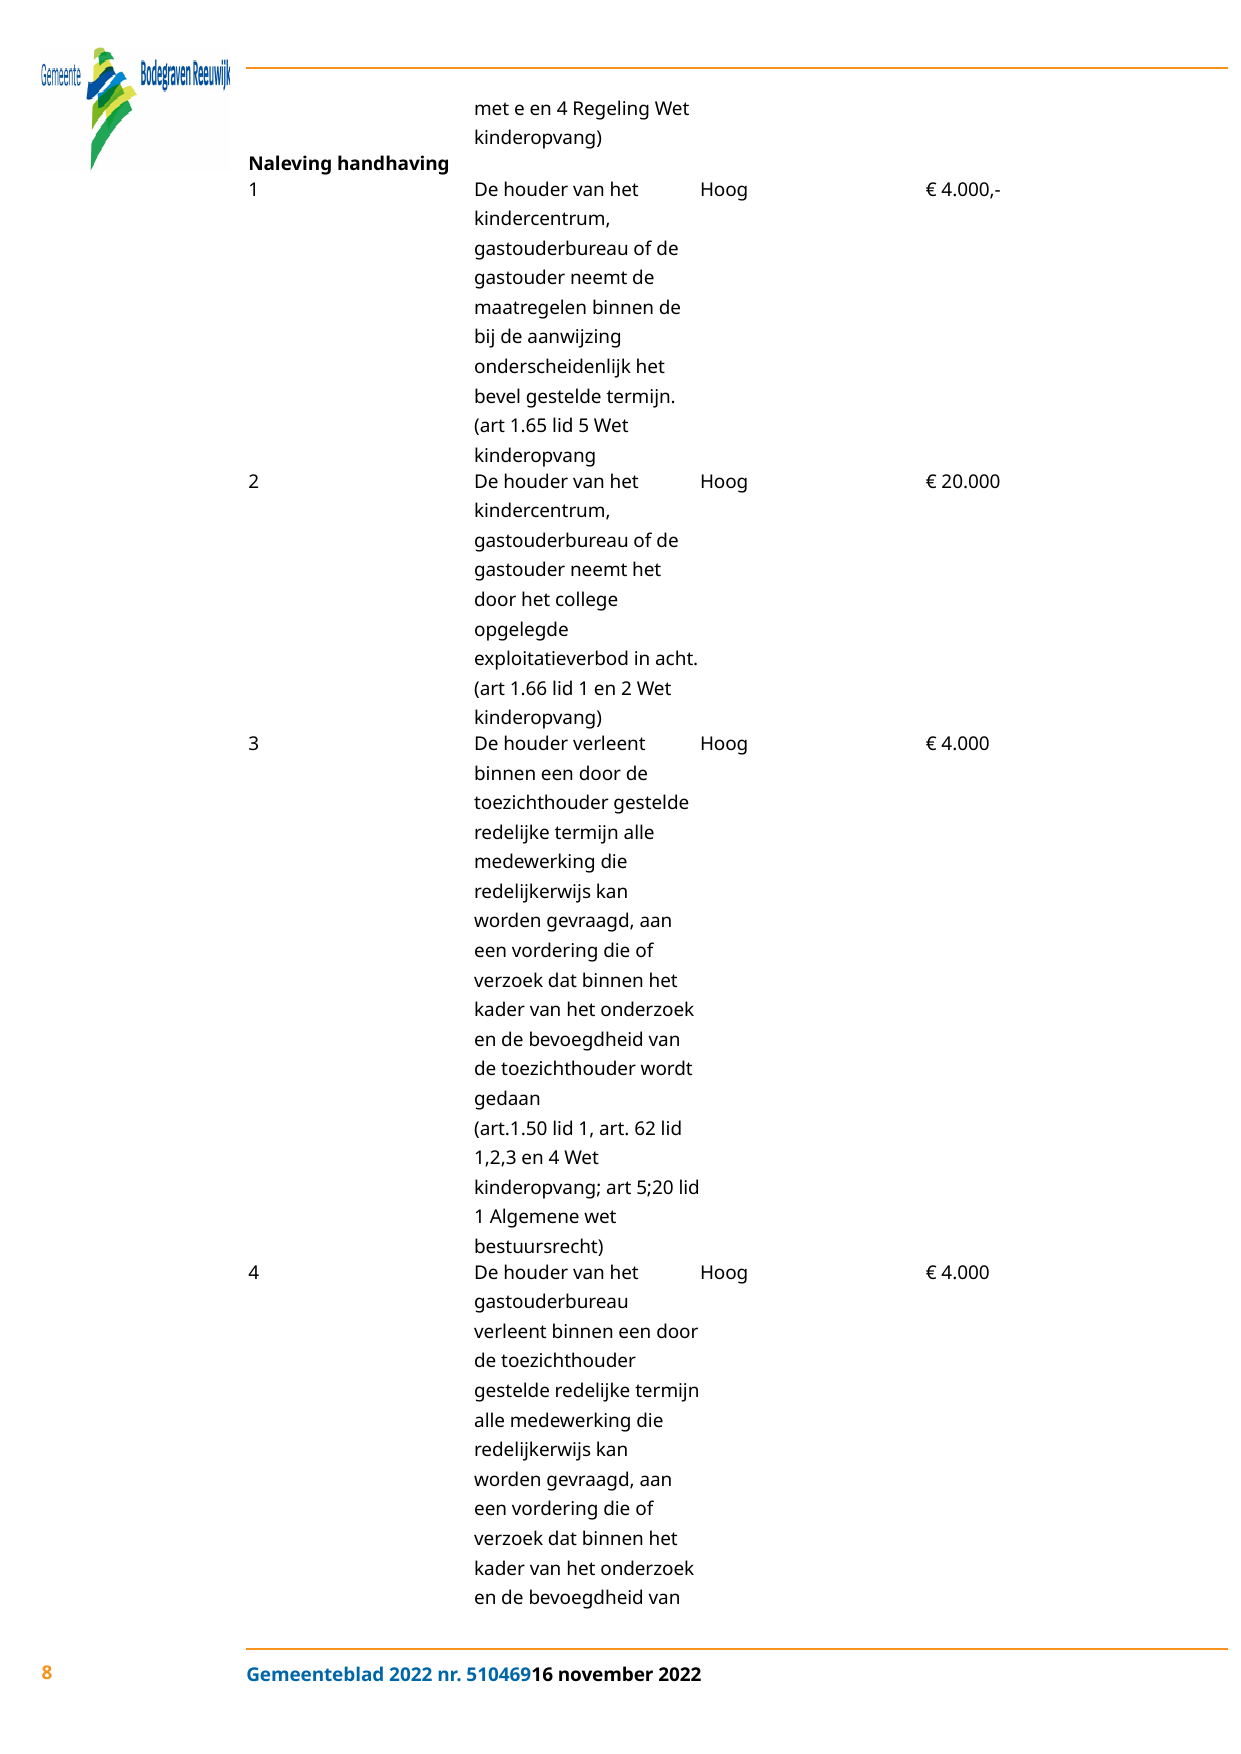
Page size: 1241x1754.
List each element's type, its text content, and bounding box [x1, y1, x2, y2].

table_cell 1 [248, 176, 474, 468]
table_cell [248, 95, 474, 150]
table_cell € 20.000 [926, 468, 1152, 730]
table_cell Hoog [700, 730, 926, 1259]
table_cell De houder van het gastouderbureau verleent binnen een door de toezichthouder gestelde redelijke termijn alle medewerking die redelijkerwijs kan worden gevraagd, aan een vordering die of verzoek dat binnen het kader van het onderzoek en de bevoegdheid van [474, 1259, 700, 1610]
table_cell Hoog [700, 468, 926, 730]
table_cell De houder van het kindercentrum, gastouderbureau of de gastouder neemt de maatregelen binnen de bij de aanwijzing onderscheidenlijk het bevel gestelde termijn. (art 1.65 lid 5 Wet kinderopvang [474, 176, 700, 468]
table_cell De houder verleent binnen een door de toezichthouder gestelde redelijke termijn alle medewerking die redelijkerwijs kan worden gevraagd, aan een vordering die of verzoek dat binnen het kader van het onderzoek en de bevoegdheid van de toezichthouder wordt gedaan (art.1.50 lid 1, art. 62 lid 1,2,3 en 4 Wet kinderopvang; art 5;20 lid 1 Algemene wet bestuursrecht) [474, 730, 700, 1259]
table_cell € 4.000 [926, 730, 1152, 1259]
table_cell De houder van het kindercentrum, gastouderbureau of de gastouder neemt het door het college opgelegde exploitatieverbod in acht. (art 1.66 lid 1 en 2 Wet kinderopvang) [474, 468, 700, 730]
table_cell € 4.000 [926, 1259, 1152, 1610]
table_cell Naleving handhaving [248, 150, 700, 176]
table_cell [700, 150, 926, 176]
table_cell [926, 95, 1152, 150]
table_cell 3 [248, 730, 474, 1259]
table_cell [700, 95, 926, 150]
picture [41, 47, 231, 172]
table_cell [926, 150, 1152, 176]
table_cell Hoog [700, 176, 926, 468]
table_cell € 4.000,- [926, 176, 1152, 468]
table_cell Hoog [700, 1259, 926, 1610]
table_cell 4 [248, 1259, 474, 1610]
table_cell 2 [248, 468, 474, 730]
table_cell met e en 4 Regeling Wet kinderopvang) [474, 95, 700, 150]
